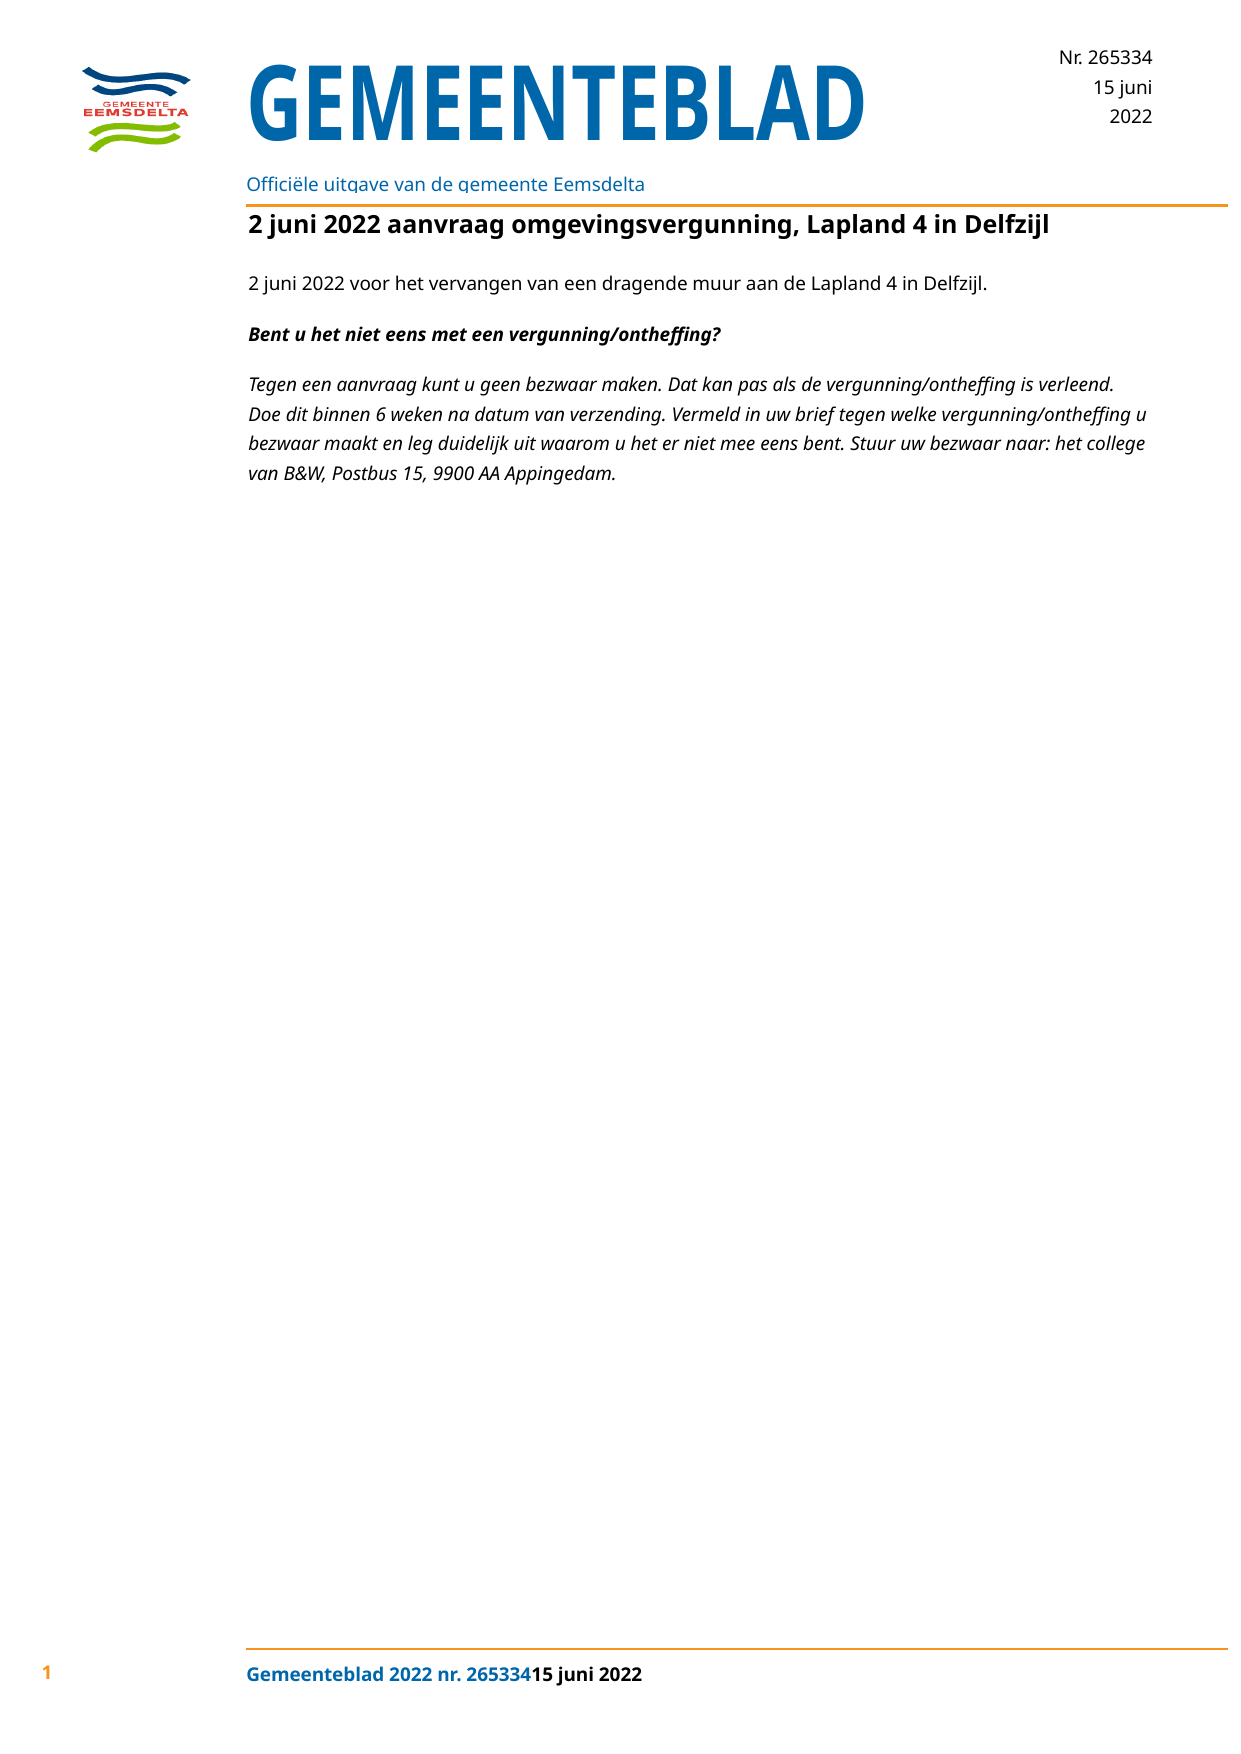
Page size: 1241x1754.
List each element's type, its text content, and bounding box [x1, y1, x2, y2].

text 2 juni 2022 aanvraag omgevingsvergunning, Lapland 4 in Delfzijl [248, 207, 1152, 241]
text 2 juni 2022 voor het vervangen van een dragende muur aan de Lapland 4 in Delfzijl. [248, 270, 1152, 296]
text Tegen een aanvraag kunt u geen bezwaar maken. Dat kan pas als de vergunning/ontheffing is verleend. Doe dit binnen 6 weken na datum van verzending. Vermeld in uw brief tegen welke vergunning/ontheffing u bezwaar maakt en leg duidelijk uit waarom u het er niet mee eens bent. Stuur uw bezwaar naar: het college van B&W, Postbus 15, 9900 AA Appingedam. [248, 371, 1152, 486]
picture [41, 47, 231, 172]
text Bent u het niet eens met een vergunning/ontheffing? [248, 321, 1152, 346]
